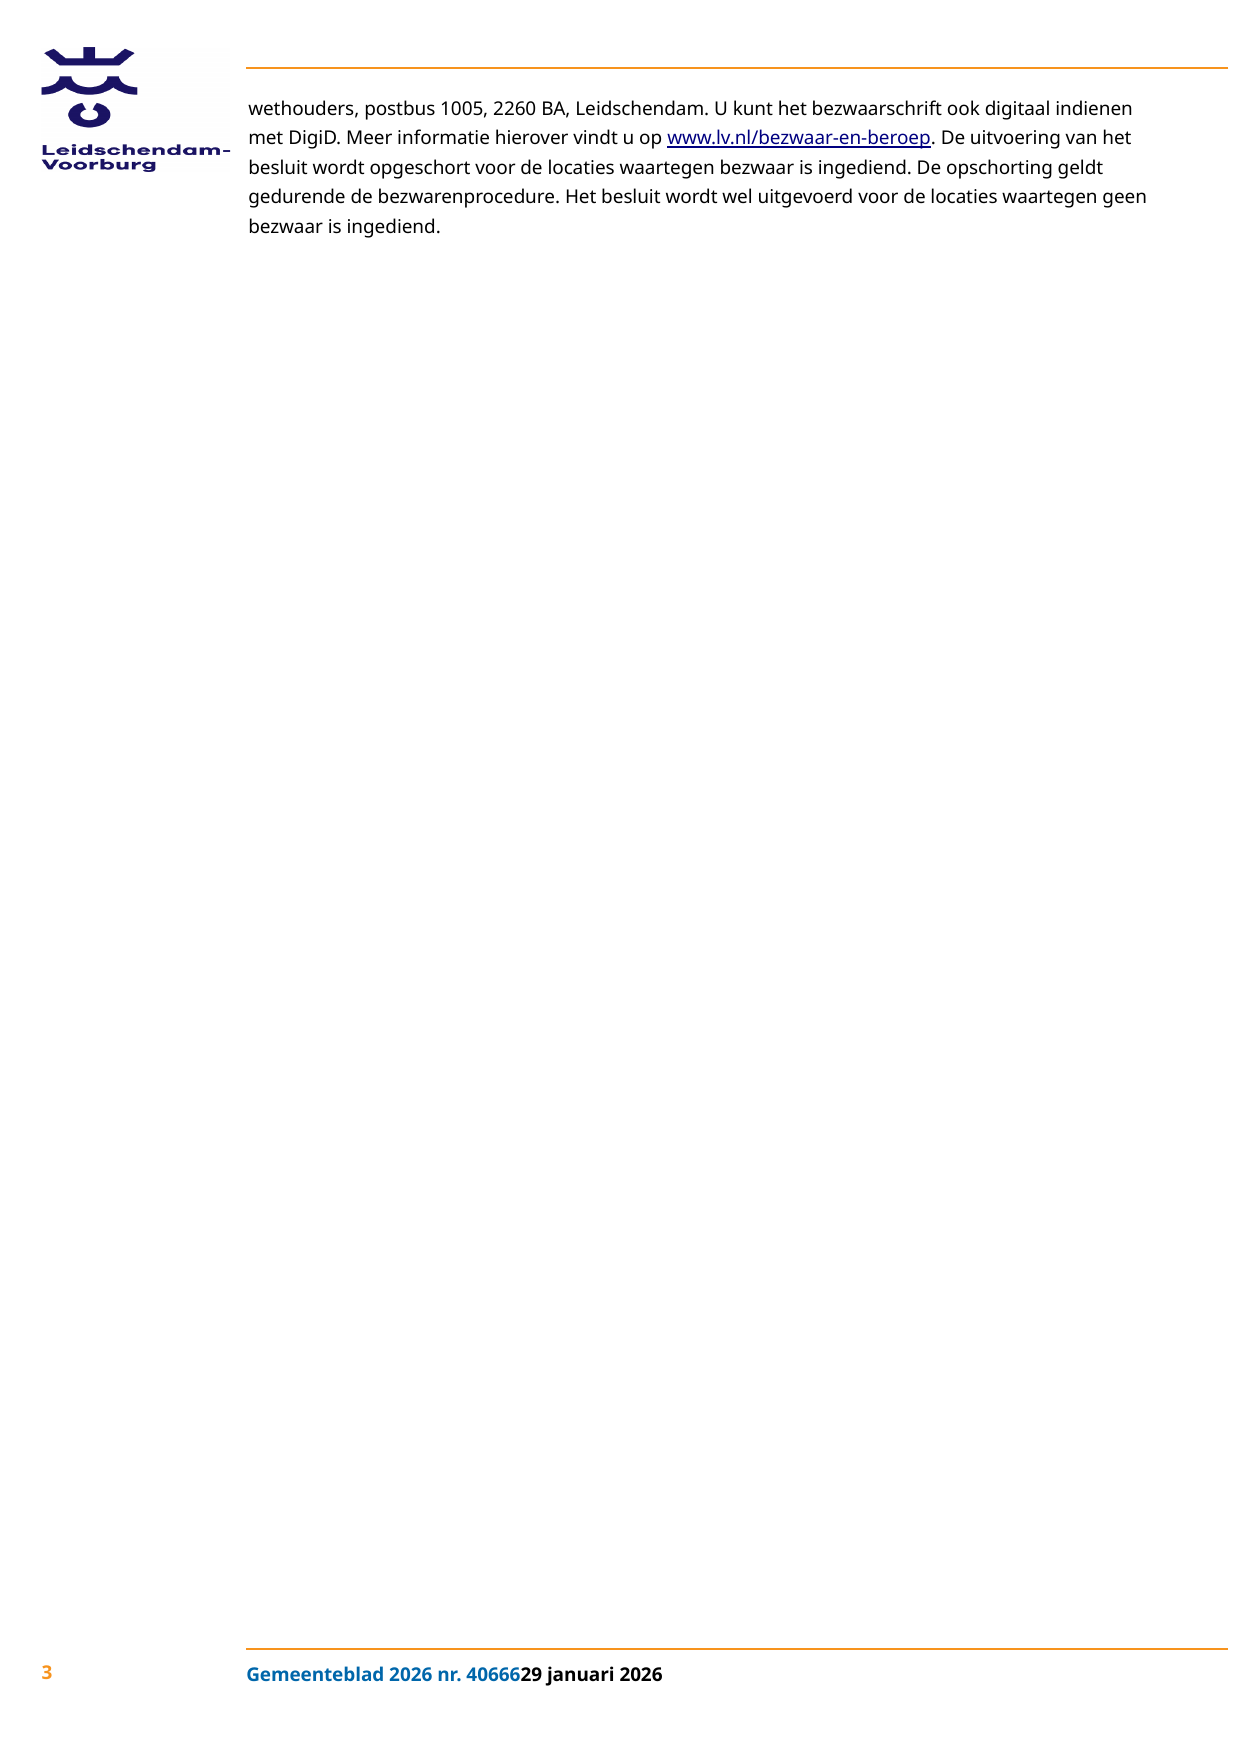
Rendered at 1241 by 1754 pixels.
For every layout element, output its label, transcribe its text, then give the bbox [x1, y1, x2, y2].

picture [41, 47, 231, 172]
text wethouders, postbus 1005, 2260 BA, Leidschendam. U kunt het bezwaarschrift ook digitaal indienen met DigiD. Meer informatie hierover vindt u op www.lv.nl/bezwaar-en-beroep. De uitvoering van het besluit wordt opgeschort voor de locaties waartegen bezwaar is ingediend. De opschorting geldt gedurende de bezwarenprocedure. Het besluit wordt wel uitgevoerd voor de locaties waartegen geen bezwaar is ingediend. [248, 95, 1152, 239]
